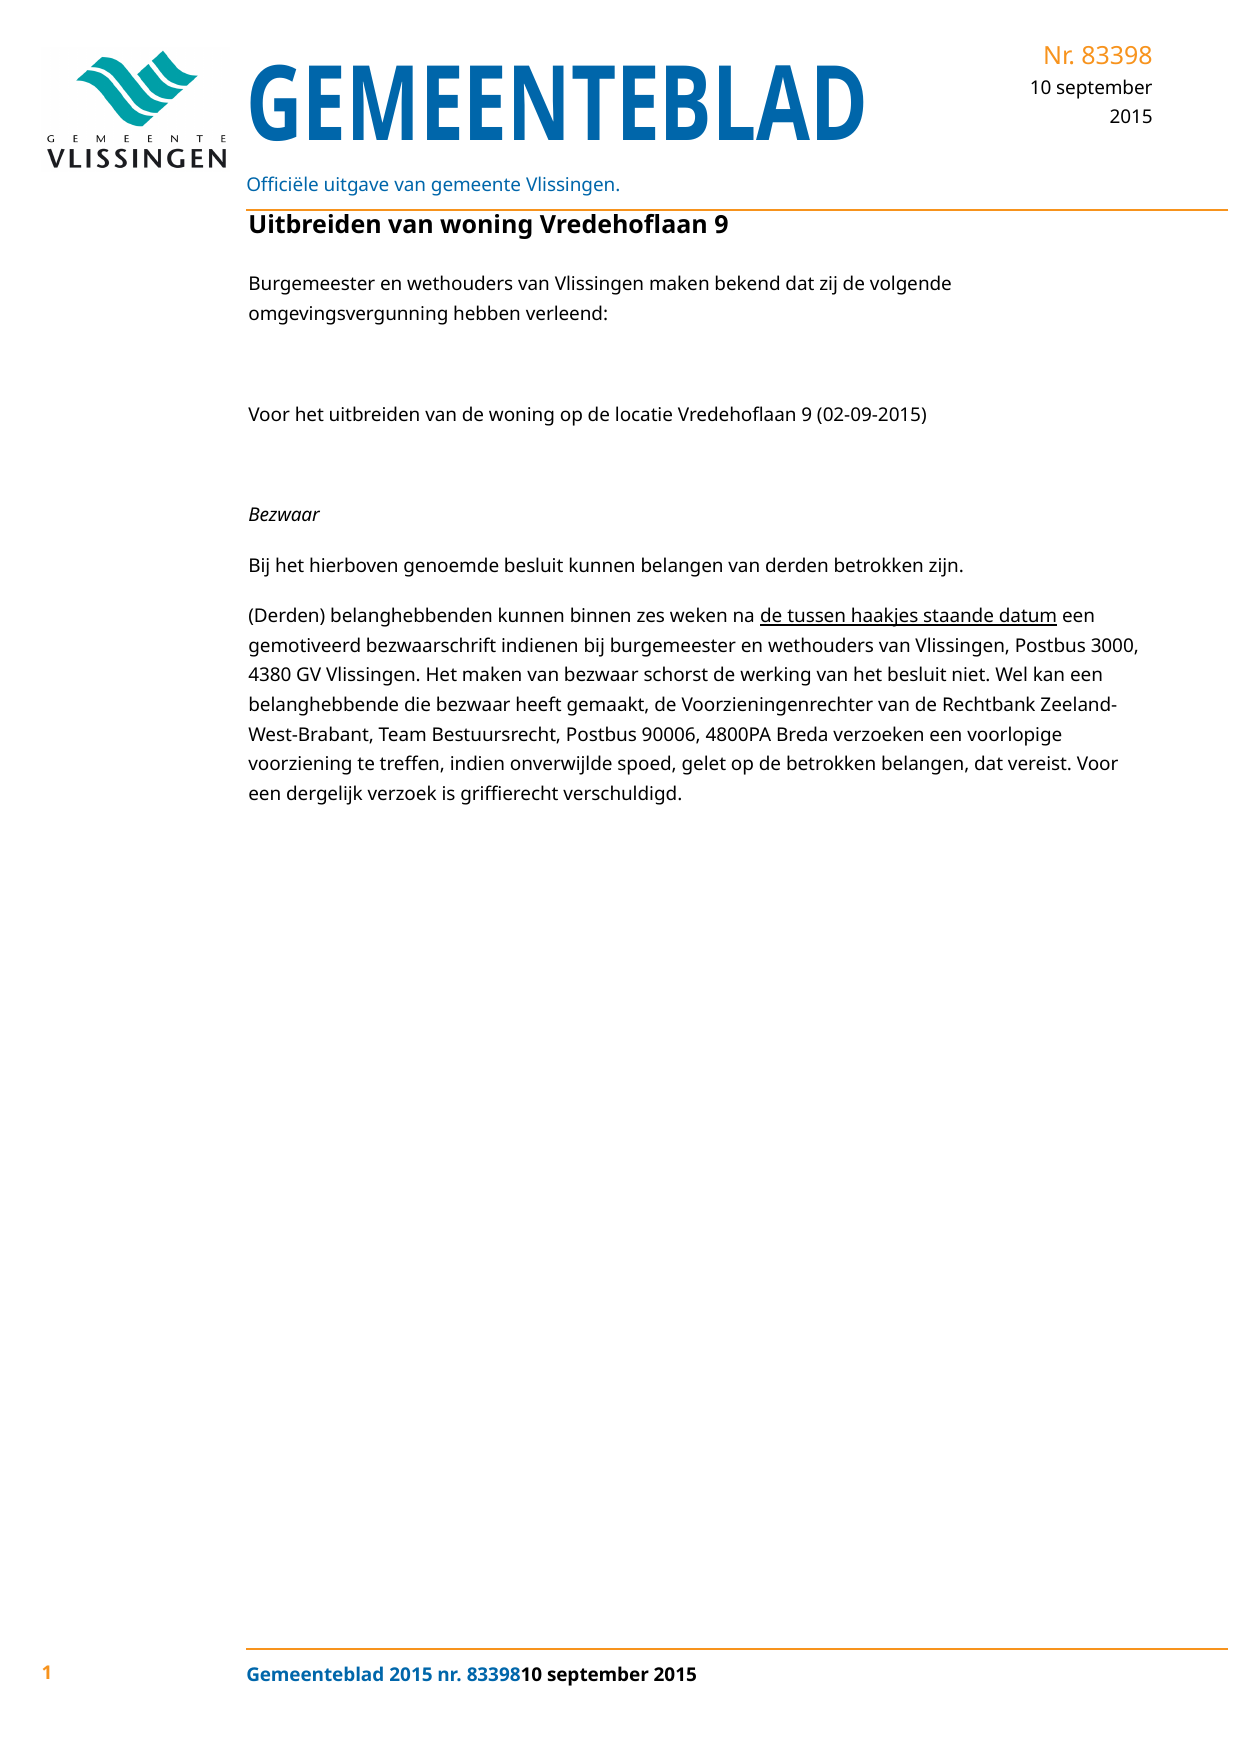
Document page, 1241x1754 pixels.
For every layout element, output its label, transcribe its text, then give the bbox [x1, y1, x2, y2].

text Voor het uitbreiden van de woning op de locatie Vredehoflaan 9 (02-09-2015) [248, 401, 1152, 426]
text (Derden) belanghebbenden kunnen binnen zes weken na de tussen haakjes staande datum een gemotiveerd bezwaarschrift indienen bij burgemeester en wethouders van Vlissingen, Postbus 3000, 4380 GV Vlissingen. Het maken van bezwaar schorst de werking van het besluit niet. Wel kan een belanghebbende die bezwaar heeft gemaakt, de Voorzieningenrechter van de Rechtbank Zeeland-West-Brabant, Team Bestuursrecht, Postbus 90006, 4800PA Breda verzoeken een voorlopige voorziening te treffen, indien onverwijlde spoed, gelet op de betrokken belangen, dat vereist. Voor een dergelijk verzoek is griffierecht verschuldigd. [248, 602, 1152, 806]
text Uitbreiden van woning Vredehoflaan 9 [248, 211, 1152, 241]
text Bezwaar [248, 502, 1152, 527]
text Bij het hierboven genoemde besluit kunnen belangen van derden betrokken zijn. [248, 552, 1152, 578]
text Burgemeester en wethouders van Vlissingen maken bekend dat zij de volgende omgevingsvergunning hebben verleend: [248, 270, 1152, 326]
picture [41, 47, 231, 172]
